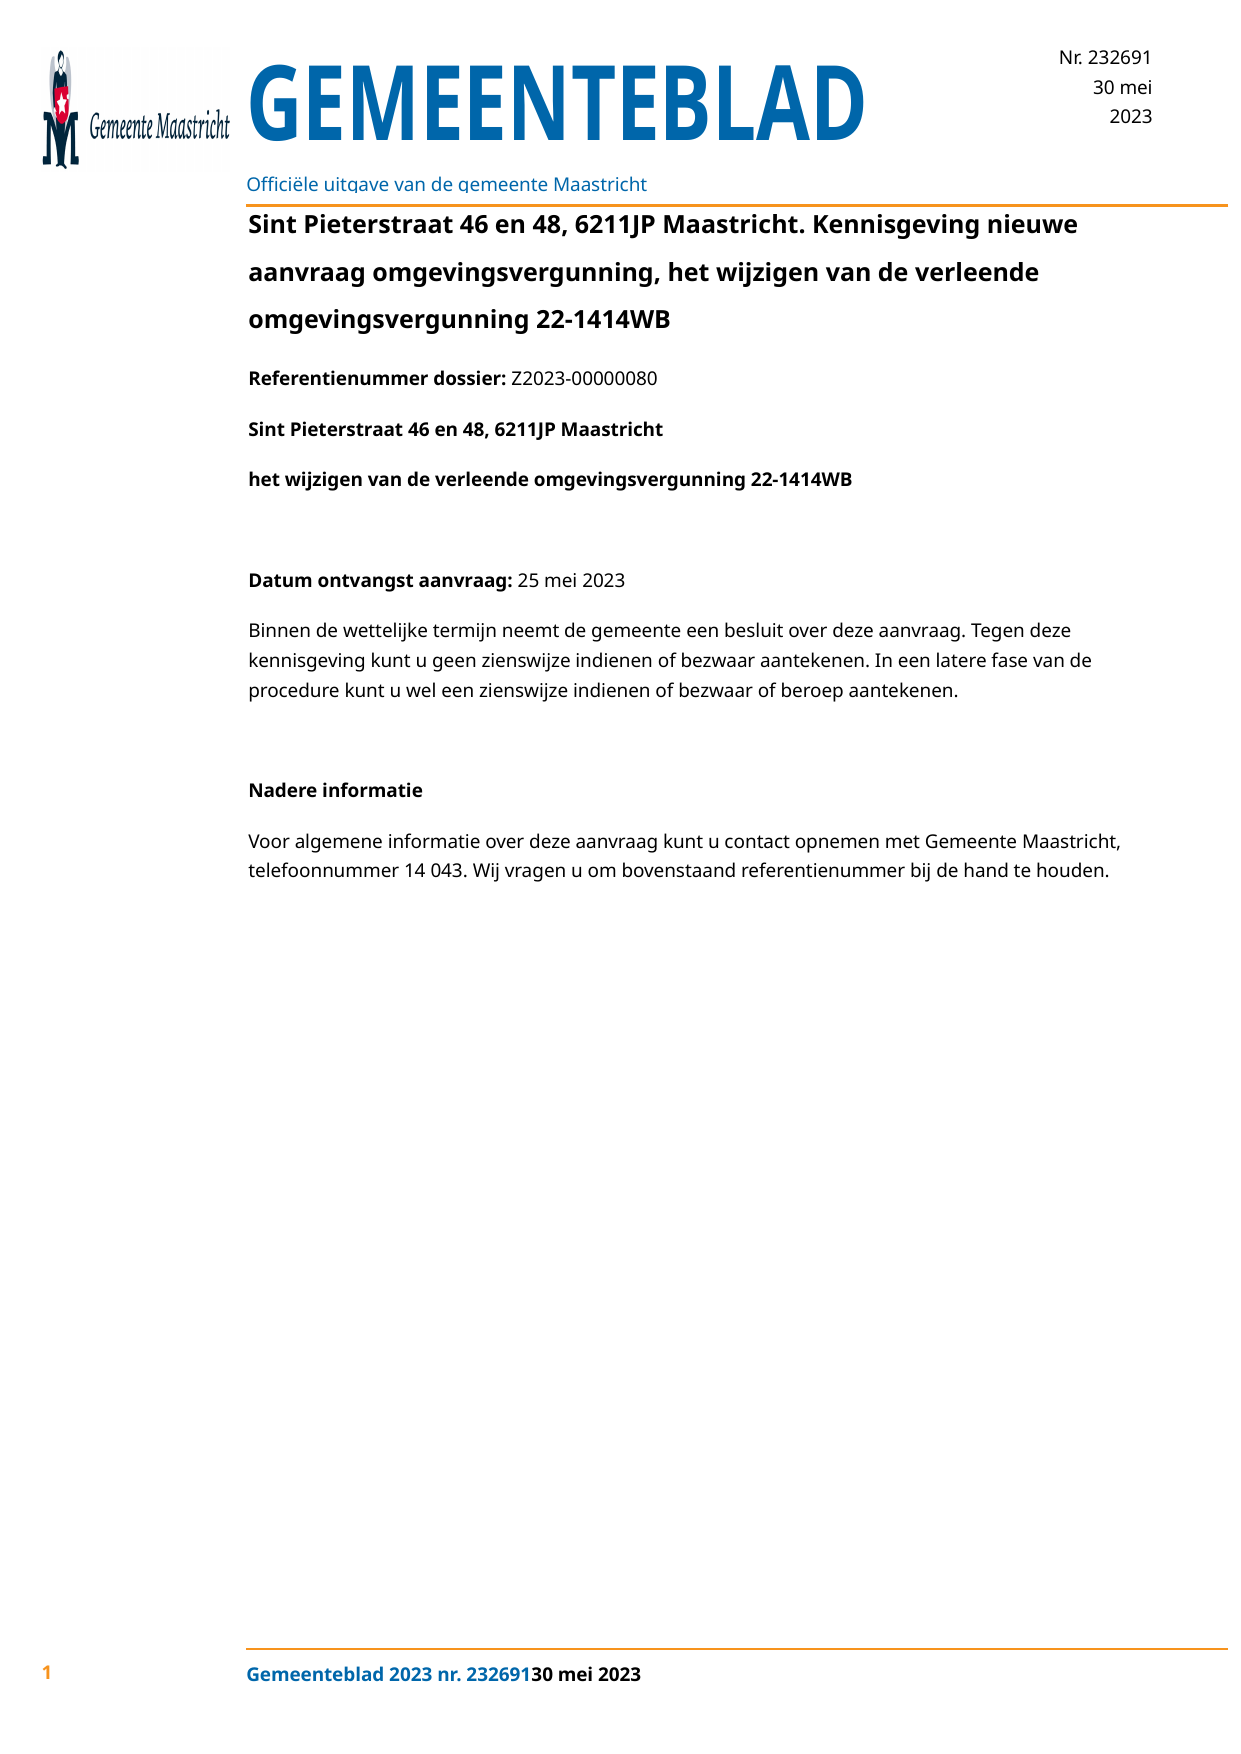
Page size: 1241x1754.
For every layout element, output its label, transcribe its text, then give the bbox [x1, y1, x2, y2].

text Sint Pieterstraat 46 en 48, 6211JP Maastricht. Kennisgeving nieuwe aanvraag omgevingsvergunning, het wijzigen van de verleende omgevingsvergunning 22-1414WB [248, 207, 1152, 336]
text Referentienummer dossier: Z2023-00000080 [248, 366, 1152, 391]
text Datum ontvangst aanvraag: 25 mei 2023 [248, 567, 1152, 593]
picture [41, 47, 231, 172]
text Nadere informatie [248, 778, 1152, 803]
text Voor algemene informatie over deze aanvraag kunt u contact opnemen met Gemeente Maastricht, telefoonnummer 14 043. Wij vragen u om bovenstaand referentienummer bij de hand te houden. [248, 828, 1152, 883]
text Binnen de wettelijke termijn neemt de gemeente een besluit over deze aanvraag. Tegen deze kennisgeving kunt u geen zienswijze indienen of bezwaar aantekenen. In een latere fase van de procedure kunt u wel een zienswijze indienen of bezwaar of beroep aantekenen. [248, 618, 1152, 702]
text Sint Pieterstraat 46 en 48, 6211JP Maastricht [248, 416, 1152, 442]
text het wijzigen van de verleende omgevingsvergunning 22-1414WB [248, 466, 1152, 492]
